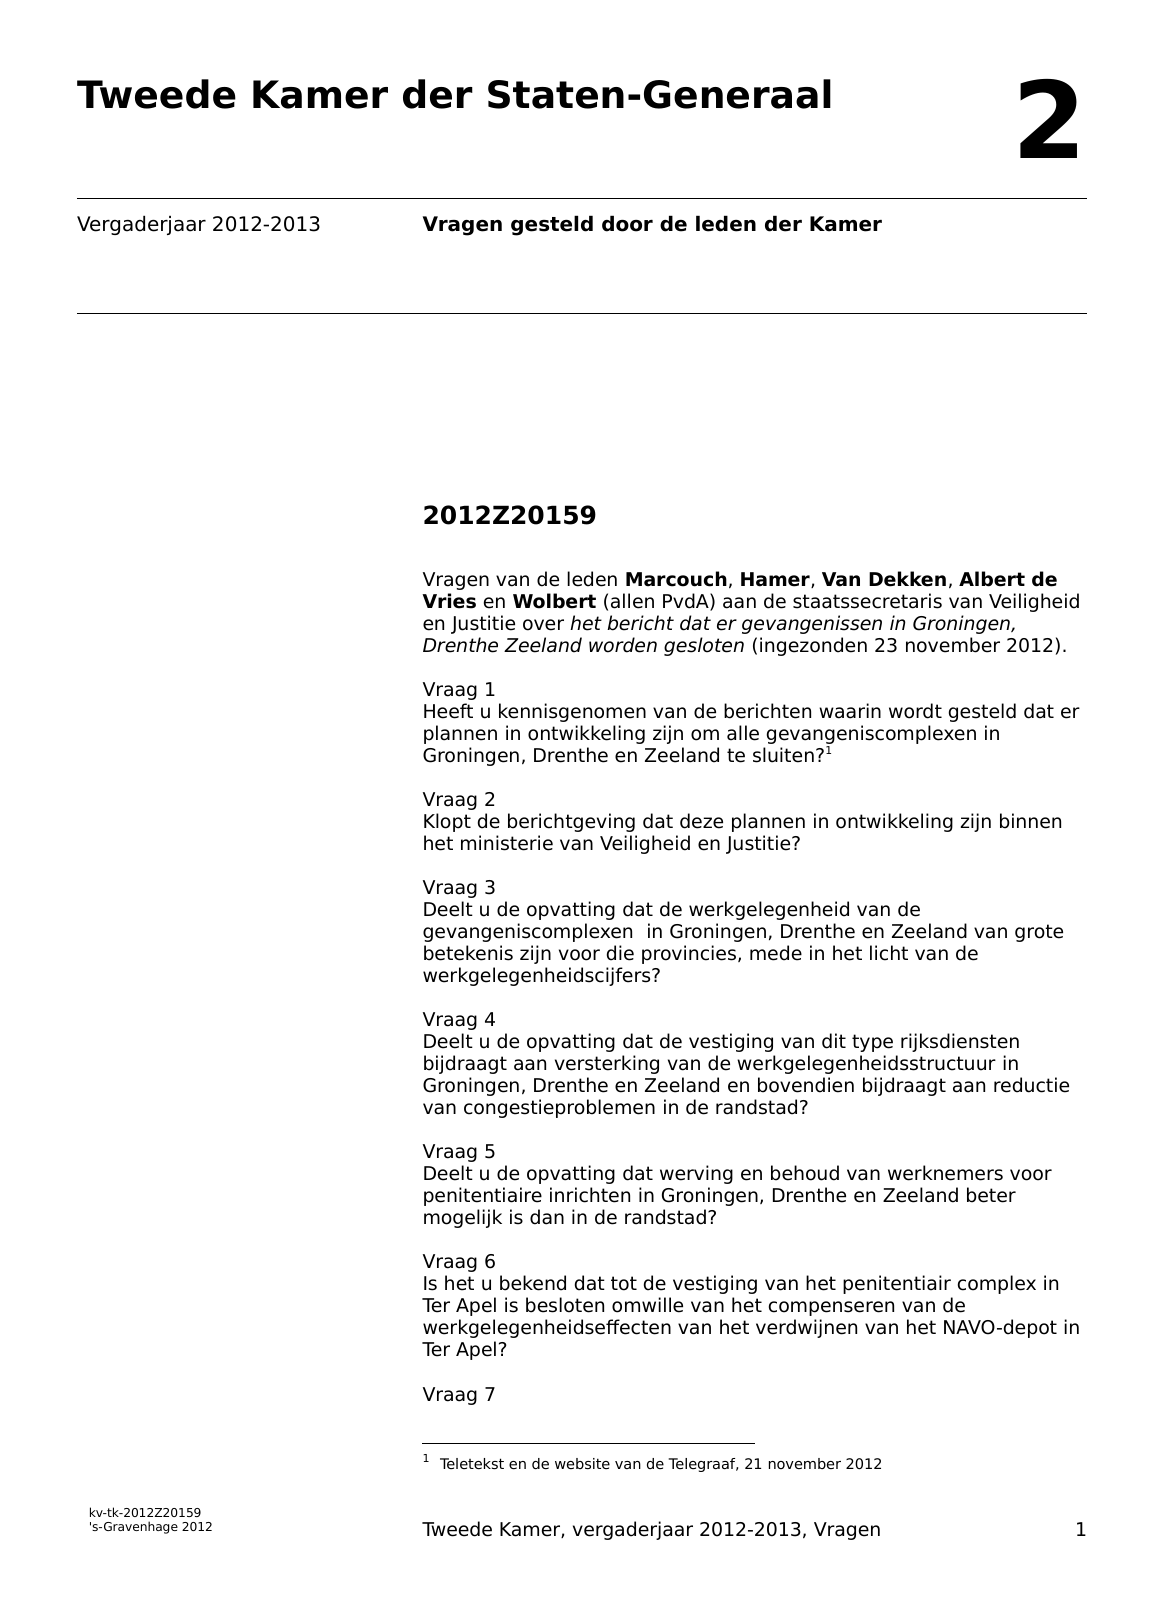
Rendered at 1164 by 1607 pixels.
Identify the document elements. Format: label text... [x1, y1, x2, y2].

text Deelt u de opvatting dat de vestiging van dit type rijksdiensten bijdraagt aan versterking van de werkgelegenheidsstructuur in Groningen, Drenthe en Zeeland en bovendien bijdraagt aan reductie van congestieproblemen in de randstad? [422, 1031, 1087, 1119]
text 2012Z20159 [422, 501, 1087, 531]
text Vraag 2 [422, 789, 1087, 811]
text kv-tk-2012Z20159 [88, 1506, 323, 1520]
text Teletekst en de website van de Telegraaf, 21 november 2012 [422, 1452, 1087, 1474]
text Vraag 4 [422, 1009, 1087, 1031]
text Vraag 6 [422, 1251, 1087, 1273]
text Deelt u de opvatting dat de werkgelegenheid van de gevangeniscomplexen in Groningen, Drenthe en Zeeland van grote betekenis zijn voor die provincies, mede in het licht van de werkgelegenheidscijfers? [422, 899, 1087, 987]
text Vragen van de leden Marcouch, Hamer, Van Dekken, Albert de Vries en Wolbert (allen PvdA) aan de staatssecretaris van Veiligheid en Justitie over het bericht dat er gevangenissen in Groningen, Drenthe Zeeland worden gesloten (ingezonden 23 november 2012). [422, 569, 1087, 657]
text Heeft u kennisgenomen van de berichten waarin wordt gesteld dat er plannen in ontwikkeling zijn om alle gevangeniscomplexen in Groningen, Drenthe en Zeeland te sluiten? [422, 701, 1087, 767]
text Vraag 1 [422, 679, 1087, 701]
text Vraag 5 [422, 1141, 1087, 1163]
text Vraag 7 [422, 1383, 1087, 1405]
table_header Tweede Kamer der Staten-Generaal [77, 59, 886, 198]
table_cell Vragen gesteld door de leden der Kamer [422, 199, 1087, 313]
text Klopt de berichtgeving dat deze plannen in ontwikkeling zijn binnen het ministerie van Veiligheid en Justitie? [422, 811, 1087, 855]
text Vraag 3 [422, 877, 1087, 899]
text 's-Gravenhage 2012 [88, 1520, 323, 1534]
text Is het u bekend dat tot de vestiging van het penitentiair complex in Ter Apel is besloten omwille van het compenseren van de werkgelegenheidseffecten van het verdwijnen van het NAVO-depot in Ter Apel? [422, 1273, 1087, 1361]
text Deelt u de opvatting dat werving en behoud van werknemers voor penitentiaire inrichten in Groningen, Drenthe en Zeeland beter mogelijk is dan in de randstad? [422, 1163, 1087, 1229]
table_header 2 [886, 59, 1087, 198]
table_cell Vergaderjaar 2012-2013 [77, 199, 422, 313]
